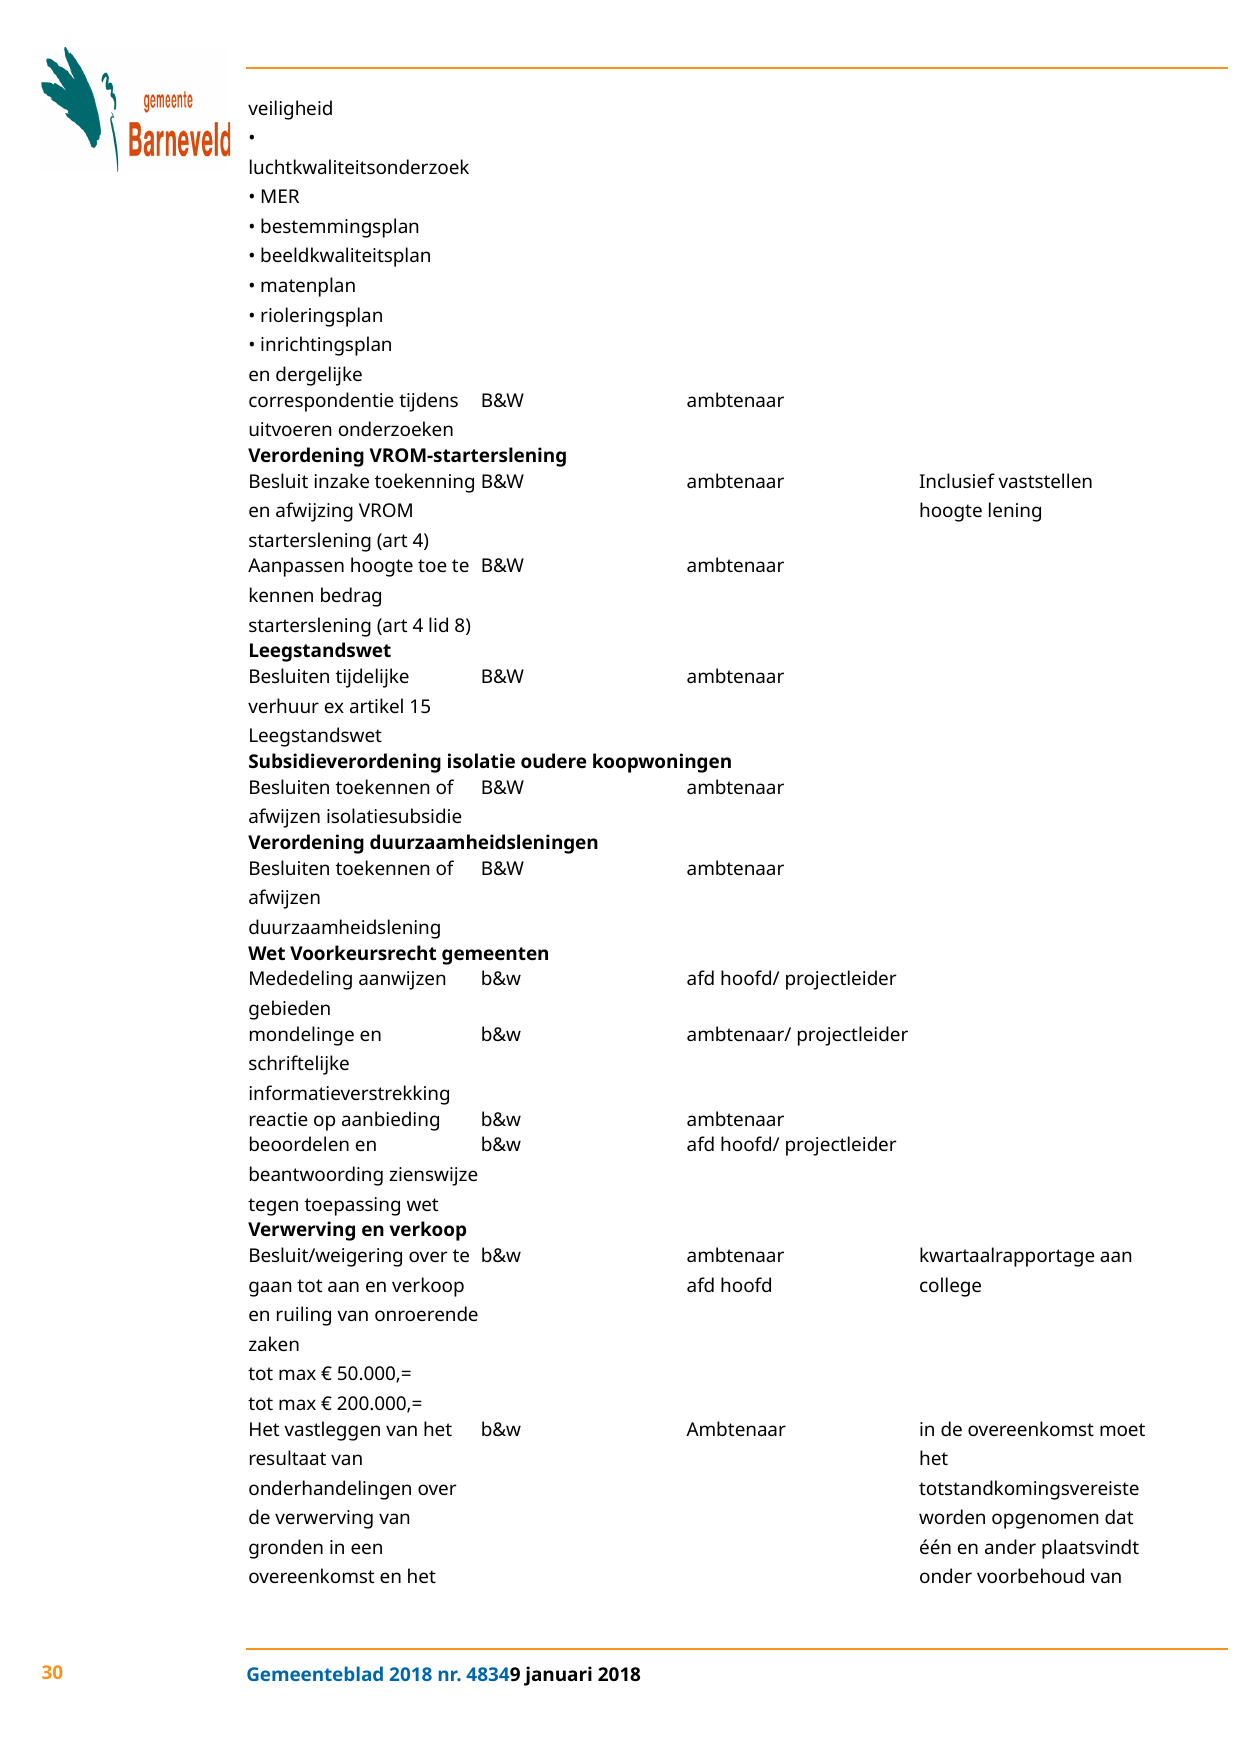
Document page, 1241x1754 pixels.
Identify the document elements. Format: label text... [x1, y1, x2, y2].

table_cell [919, 1021, 1152, 1106]
table_cell Mededeling aanwijzen gebieden [248, 966, 481, 1021]
table_cell B&W [481, 855, 686, 940]
table_cell b&w [481, 966, 686, 1021]
table_cell B&W [481, 468, 686, 553]
table_cell [919, 774, 1152, 829]
table_cell [919, 95, 1152, 387]
table_cell Ambtenaar [686, 1416, 919, 1589]
table_cell [686, 95, 919, 387]
table_cell Wet Voorkeursrecht gemeenten [248, 940, 1152, 966]
table_cell [919, 966, 1152, 1021]
table_cell [919, 1106, 1152, 1132]
table_cell afd hoofd/ projectleider [686, 966, 919, 1021]
table_cell Aanpassen hoogte toe te kennen bedrag starterslening (art 4 lid 8) [248, 553, 481, 638]
table_cell Besluit/weigering over te gaan tot aan en verkoop en ruiling van onroerende zaken tot max € 50.000,= tot max € 200.000,= [248, 1242, 481, 1416]
table_cell b&w [481, 1242, 686, 1416]
table_cell b&w [481, 1021, 686, 1106]
table_cell [919, 1132, 1152, 1216]
table_cell b&w [481, 1106, 686, 1132]
table_cell Inclusief vaststellen hoogte lening [919, 468, 1152, 553]
table_cell [919, 663, 1152, 748]
table_cell veiligheid • luchtkwaliteitsonderzoek • MER • bestemmingsplan • beeldkwaliteitsplan • matenplan • rioleringsplan • inrichtingsplan en dergelijke [248, 95, 481, 387]
table_cell ambtenaar [686, 387, 919, 442]
table_cell B&W [481, 553, 686, 638]
table_cell B&W [481, 663, 686, 748]
table_cell Verwerving en verkoop [248, 1216, 1152, 1242]
table_cell [919, 855, 1152, 940]
table_cell ambtenaar [686, 663, 919, 748]
table_cell ambtenaar [686, 468, 919, 553]
table_cell Besluiten toekennen of afwijzen isolatiesubsidie [248, 774, 481, 829]
table_cell Besluiten toekennen of afwijzen duurzaamheidslening [248, 855, 481, 940]
table_cell Het vastleggen van het resultaat van onderhandelingen over de verwerving van gronden in een overeenkomst en het [248, 1416, 481, 1589]
table_cell ambtenaar [686, 774, 919, 829]
table_cell beoordelen en beantwoording zienswijze tegen toepassing wet [248, 1132, 481, 1216]
table_cell ambtenaar [686, 1106, 919, 1132]
table_cell afd hoofd/ projectleider [686, 1132, 919, 1216]
table_cell Besluit inzake toekenning en afwijzing VROM starterslening (art 4) [248, 468, 481, 553]
table_cell Subsidieverordening isolatie oudere koopwoningen [248, 748, 1152, 774]
table_cell [481, 95, 686, 387]
table_cell Besluiten tijdelijke verhuur ex artikel 15 Leegstandswet [248, 663, 481, 748]
table_cell [919, 553, 1152, 638]
table_cell [919, 387, 1152, 442]
table_cell b&w [481, 1132, 686, 1216]
table_cell mondelinge en schriftelijke informatieverstrekking [248, 1021, 481, 1106]
table_cell in de overeenkomst moet het totstandkomingsvereiste worden opgenomen dat één en ander plaatsvindt onder voorbehoud van [919, 1416, 1152, 1589]
table_cell correspondentie tijdens uitvoeren onderzoeken [248, 387, 481, 442]
picture [41, 47, 231, 172]
table_cell b&w [481, 1416, 686, 1589]
table_cell reactie op aanbieding [248, 1106, 481, 1132]
table_cell Verordening VROM-starterslening [248, 442, 1152, 468]
table_cell Leegstandswet [248, 638, 1152, 663]
table_cell ambtenaar [686, 855, 919, 940]
table_cell ambtenaar/ projectleider [686, 1021, 919, 1106]
table_cell B&W [481, 387, 686, 442]
table_cell Verordening duurzaamheidsleningen [248, 829, 1152, 855]
table_cell B&W [481, 774, 686, 829]
table_cell ambtenaar [686, 553, 919, 638]
table_cell kwartaalrapportage aan college [919, 1242, 1152, 1416]
table_cell ambtenaar afd hoofd [686, 1242, 919, 1416]
